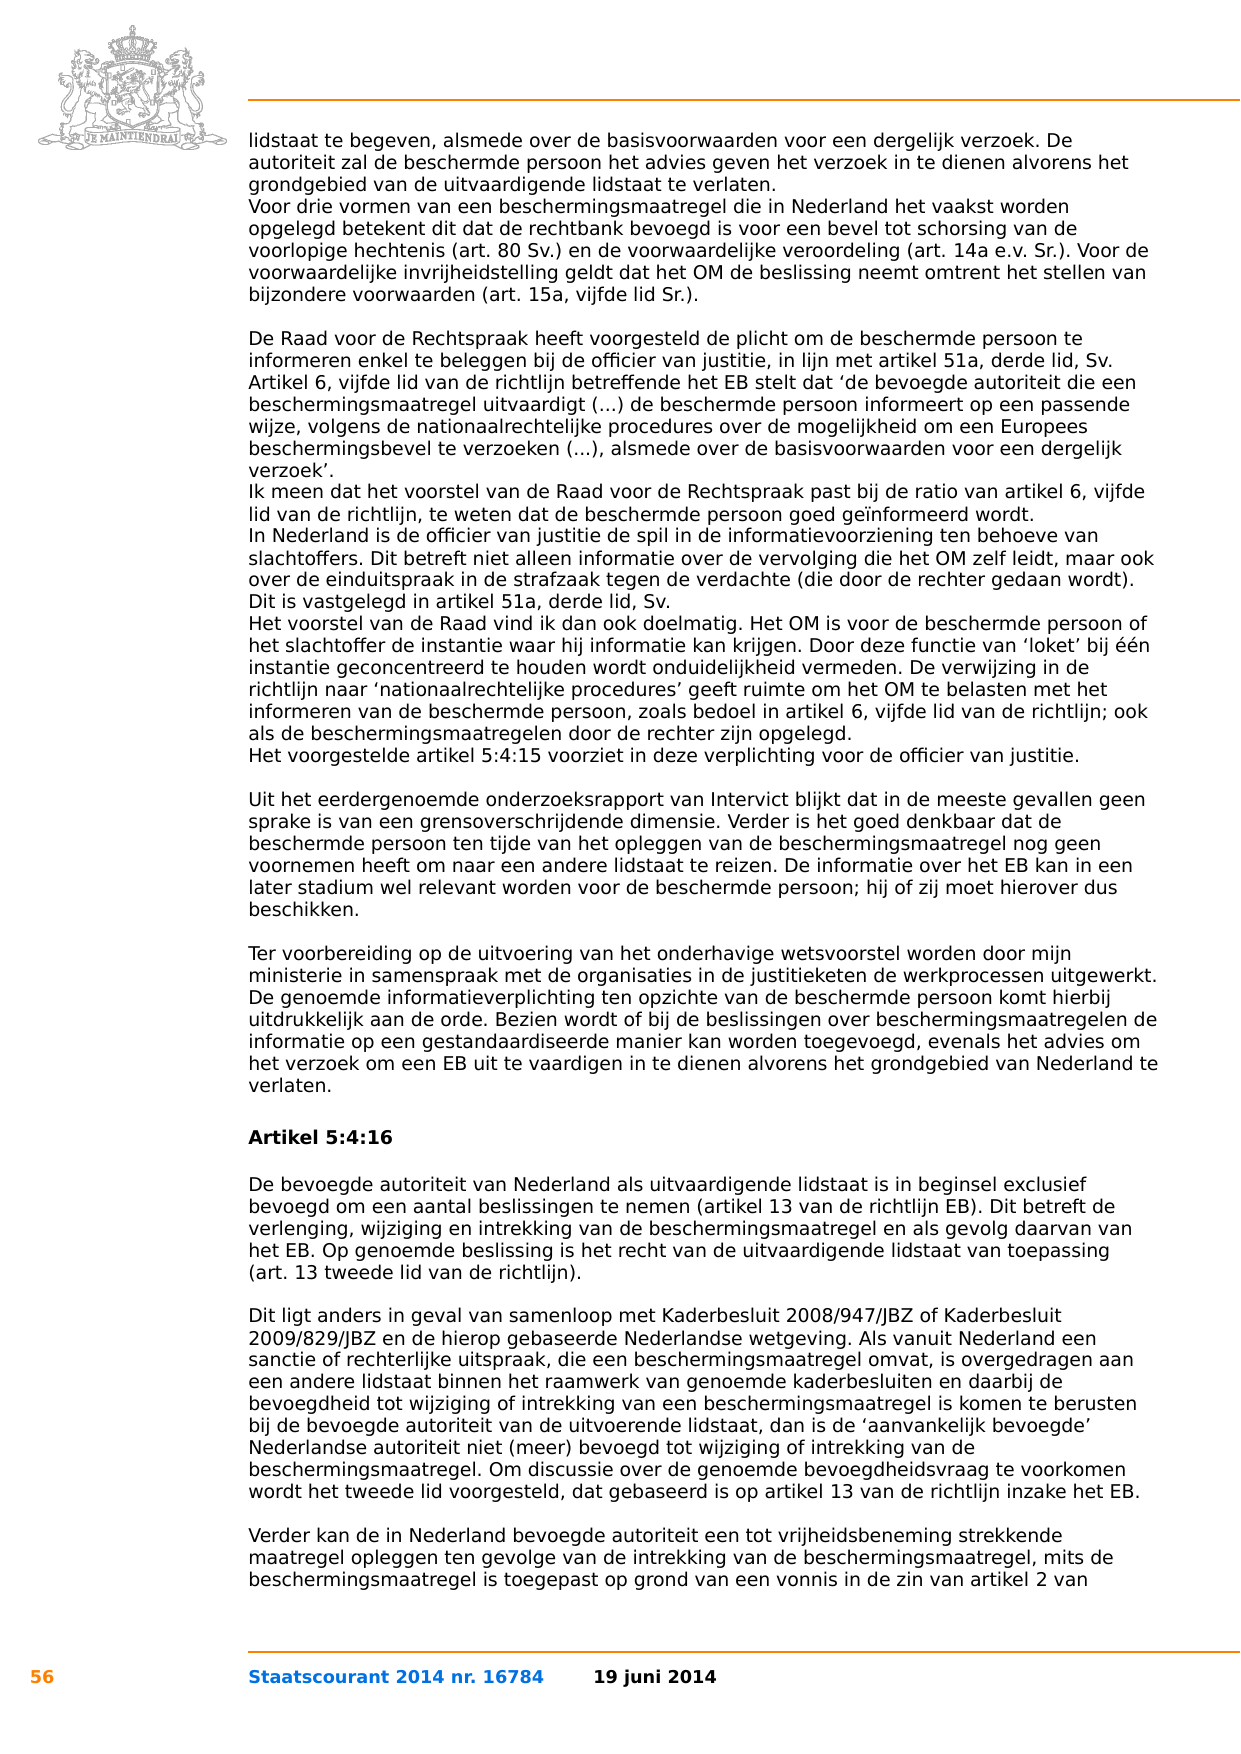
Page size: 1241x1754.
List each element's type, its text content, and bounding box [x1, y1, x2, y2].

text Voor drie vormen van een beschermingsmaatregel die in Nederland het vaakst worden opgelegd betekent dit dat de rechtbank bevoegd is voor een bevel tot schorsing van de voorlopige hechtenis (art. 80 Sv.) en de voorwaardelijke veroordeling (art. 14a e.v. Sr.). Voor de voorwaardelijke invrijheidstelling geldt dat het OM de beslissing neemt omtrent het stellen van bijzondere voorwaarden (art. 15a, vijfde lid Sr.). [248, 196, 1163, 306]
text lidstaat te begeven, alsmede over de basisvoorwaarden voor een dergelijk verzoek. De autoriteit zal de beschermde persoon het advies geven het verzoek in te dienen alvorens het grondgebied van de uitvaardigende lidstaat te verlaten. [248, 130, 1163, 196]
text Uit het eerdergenoemde onderzoeksrapport van Intervict blijkt dat in de meeste gevallen geen sprake is van een grensoverschrijdende dimensie. Verder is het goed denkbaar dat de beschermde persoon ten tijde van het opleggen van de beschermingsmaatregel nog geen voornemen heeft om naar een andere lidstaat te reizen. De informatie over het EB kan in een later stadium wel relevant worden voor de beschermde persoon; hij of zij moet hierover dus beschikken. [248, 789, 1163, 921]
text Het voorgestelde artikel 5:4:15 voorziet in deze verplichting voor de officier van justitie. [248, 745, 1163, 767]
text Ter voorbereiding op de uitvoering van het onderhavige wetsvoorstel worden door mijn ministerie in samenspraak met de organisaties in de justitieketen de werkprocessen uitgewerkt. De genoemde informatieverplichting ten opzichte van de beschermde persoon komt hierbij uitdrukkelijk aan de orde. Bezien wordt of bij de beslissingen over beschermingsmaatregelen de informatie op een gestandaardiseerde manier kan worden toegevoegd, evenals het advies om het verzoek om een EB uit te vaardigen in te dienen alvorens het grondgebied van Nederland te verlaten. [248, 943, 1163, 1097]
text Artikel 6, vijfde lid van de richtlijn betreffende het EB stelt dat ‘de bevoegde autoriteit die een beschermingsmaatregel uitvaardigt (...) de beschermde persoon informeert op een passende wijze, volgens de nationaalrechtelijke procedures over de mogelijkheid om een Europees beschermingsbevel te verzoeken (...), alsmede over de basisvoorwaarden voor een dergelijk verzoek’. [248, 372, 1163, 481]
text De Raad voor de Rechtspraak heeft voorgesteld de plicht om de beschermde persoon te informeren enkel te beleggen bij de officier van justitie, in lijn met artikel 51a, derde lid, Sv. [248, 328, 1163, 372]
text Het voorstel van de Raad vind ik dan ook doelmatig. Het OM is voor de beschermde persoon of het slachtoffer de instantie waar hij informatie kan krijgen. Door deze functie van ‘loket’ bij één instantie geconcentreerd te houden wordt onduidelijkheid vermeden. De verwijzing in de richtlijn naar ‘nationaalrechtelijke procedures’ geeft ruimte om het OM te belasten met het informeren van de beschermde persoon, zoals bedoel in artikel 6, vijfde lid van de richtlijn; ook als de beschermingsmaatregelen door de rechter zijn opgelegd. [248, 613, 1163, 745]
text Verder kan de in Nederland bevoegde autoriteit een tot vrijheidsbeneming strekkende maatregel opleggen ten gevolge van de intrekking van de beschermingsmaatregel, mits de beschermingsmaatregel is toegepast op grond van een vonnis in de zin van artikel 2 van [248, 1525, 1163, 1591]
text De bevoegde autoriteit van Nederland als uitvaardigende lidstaat is in beginsel exclusief bevoegd om een aantal beslissingen te nemen (artikel 13 van de richtlijn EB). Dit betreft de verlenging, wijziging en intrekking van de beschermingsmaatregel en als gevolg daarvan van het EB. Op genoemde beslissing is het recht van de uitvaardigende lidstaat van toepassing (art. 13 tweede lid van de richtlijn). [248, 1174, 1163, 1283]
picture [38, 25, 227, 150]
text In Nederland is de officier van justitie de spil in de informatievoorziening ten behoeve van slachtoffers. Dit betreft niet alleen informatie over de vervolging die het OM zelf leidt, maar ook over de einduitspraak in de strafzaak tegen de verdachte (die door de rechter gedaan wordt). Dit is vastgelegd in artikel 51a, derde lid, Sv. [248, 525, 1163, 613]
text Dit ligt anders in geval van samenloop met Kaderbesluit 2008/947/JBZ of Kaderbesluit 2009/829/JBZ en de hierop gebaseerde Nederlandse wetgeving. Als vanuit Nederland een sanctie of rechterlijke uitspraak, die een beschermingsmaatregel omvat, is overgedragen aan een andere lidstaat binnen het raamwerk van genoemde kaderbesluiten en daarbij de bevoegdheid tot wijziging of intrekking van een beschermingsmaatregel is komen te berusten bij de bevoegde autoriteit van de uitvoerende lidstaat, dan is de ‘aanvankelijk bevoegde’ Nederlandse autoriteit niet (meer) bevoegd tot wijziging of intrekking van de beschermingsmaatregel. Om discussie over de genoemde bevoegdheidsvraag te voorkomen wordt het tweede lid voorgesteld, dat gebaseerd is op artikel 13 van de richtlijn inzake het EB. [248, 1305, 1163, 1503]
subtitle Artikel 5:4:16 [248, 1127, 1163, 1149]
text Ik meen dat het voorstel van de Raad voor de Rechtspraak past bij de ratio van artikel 6, vijfde lid van de richtlijn, te weten dat de beschermde persoon goed geïnformeerd wordt. [248, 481, 1163, 525]
